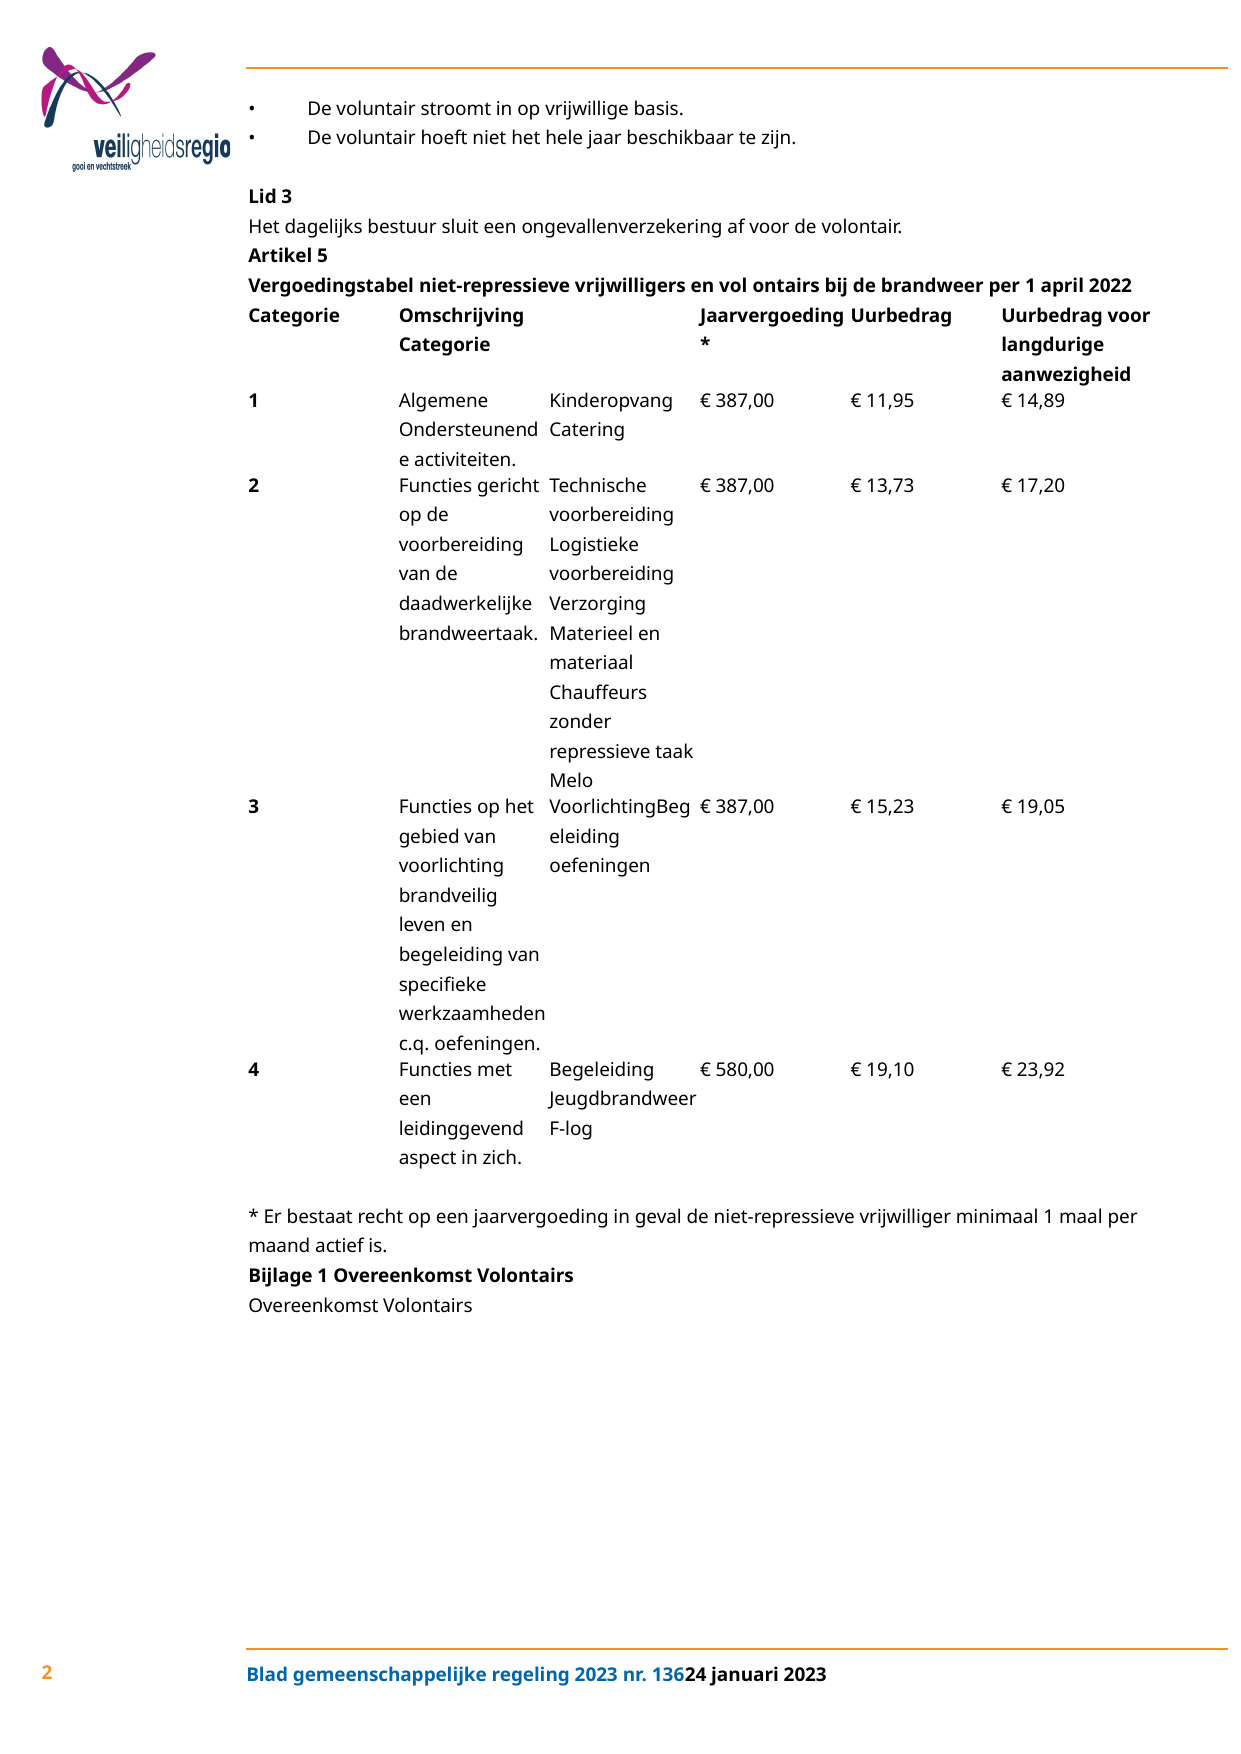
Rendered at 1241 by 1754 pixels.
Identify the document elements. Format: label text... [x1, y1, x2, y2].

table_header [549, 302, 700, 387]
table_header Uurbedrag [850, 302, 1001, 387]
table_cell € 19,10 [850, 1056, 1001, 1170]
text Overeenkomst Volontairs [248, 1292, 1152, 1317]
list De voluntair hoeft niet het hele jaar beschikbaar te zijn. [248, 124, 1152, 150]
table_cell Functies met een leidinggevend aspect in zich. [399, 1056, 549, 1170]
table_cell 1 [248, 387, 398, 472]
table_cell 4 [248, 1056, 398, 1170]
table_cell Kinderopvang Catering [549, 387, 700, 472]
table_cell € 387,00 [700, 472, 850, 793]
table_cell € 23,92 [1001, 1056, 1152, 1170]
table_cell € 14,89 [1001, 387, 1152, 472]
text * Er bestaat recht op een jaarvergoeding in geval de niet-repressieve vrijwilliger minimaal 1 maal per maand actief is. [248, 1203, 1152, 1258]
table_header Uurbedrag voor langdurige aanwezigheid [1001, 302, 1152, 387]
table_header Omschrijving Categorie [399, 302, 549, 387]
table_cell 3 [248, 793, 398, 1056]
table_cell € 15,23 [850, 793, 1001, 1056]
table_cell Functies gericht op de voorbereiding van de daadwerkelijke brandweertaak. [399, 472, 549, 793]
table_cell 2 [248, 472, 398, 793]
text Lid 3 [248, 183, 1152, 209]
text Artikel 5 [248, 243, 1152, 268]
list De voluntair stroomt in op vrijwillige basis. [248, 95, 1152, 121]
table_cell € 19,05 [1001, 793, 1152, 1056]
table_cell Begeleiding JeugdbrandweerF-log [549, 1056, 700, 1170]
table_cell € 17,20 [1001, 472, 1152, 793]
picture [41, 47, 231, 172]
table_cell Technische voorbereiding Logistieke voorbereiding Verzorging Materieel en materiaal Chauffeurs zonder repressieve taak Melo [549, 472, 700, 793]
table_cell Algemene Ondersteunende activiteiten. [399, 387, 549, 472]
table_cell € 387,00 [700, 793, 850, 1056]
table_cell Functies op het gebied van voorlichting brandveilig leven en begeleiding van specifieke werkzaamheden c.q. oefeningen. [399, 793, 549, 1056]
text Vergoedingstabel niet-repressieve vrijwilligers en vol ontairs bij de brandweer per 1 april 2022 [248, 272, 1152, 298]
text Het dagelijks bestuur sluit een ongevallenverzekering af voor de volontair. [248, 213, 1152, 239]
table_header Jaarvergoeding * [700, 302, 850, 387]
table_cell € 387,00 [700, 387, 850, 472]
table_cell VoorlichtingBegeleiding oefeningen [549, 793, 700, 1056]
table_header Categorie [248, 302, 398, 387]
table_cell € 580,00 [700, 1056, 850, 1170]
text Bijlage 1 Overeenkomst Volontairs [248, 1262, 1152, 1288]
table_cell € 11,95 [850, 387, 1001, 472]
table_cell € 13,73 [850, 472, 1001, 793]
